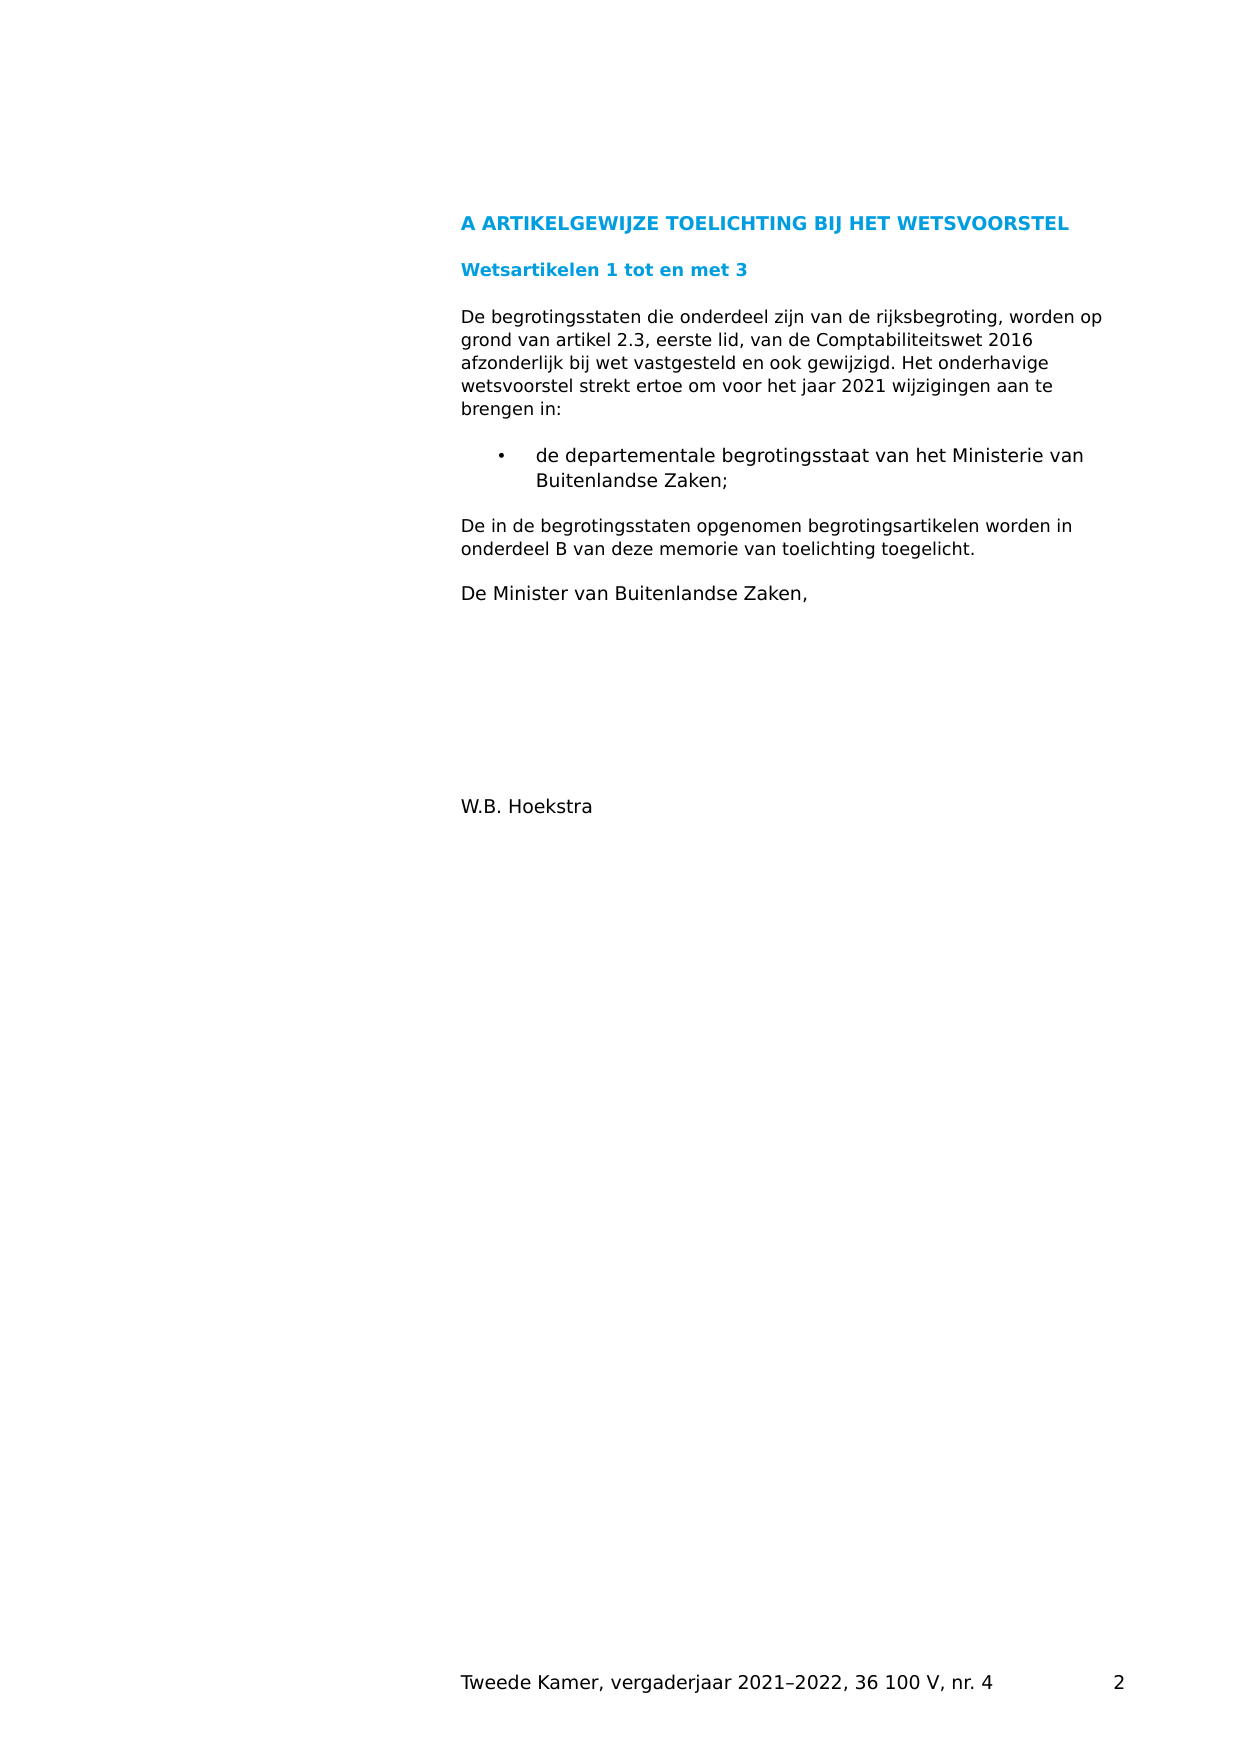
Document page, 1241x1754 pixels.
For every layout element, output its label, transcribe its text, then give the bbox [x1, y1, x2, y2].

text W.B. Hoekstra [461, 796, 1125, 818]
title Wetsartikelen 1 tot en met 3 [461, 258, 1125, 281]
text De Minister van Buitenlandse Zaken, [461, 583, 1125, 605]
text De begrotingsstaten die onderdeel zijn van de rijksbegroting, worden op grond van artikel 2.3, eerste lid, van de Comptabiliteitswet 2016 afzonderlijk bij wet vastgesteld en ook gewijzigd. Het onderhavige wetsvoorstel strekt ertoe om voor het jaar 2021 wijzigingen aan te brengen in: [461, 305, 1125, 419]
title A Artikelgewijze toelichting bij het wetsvoorstel [461, 213, 1125, 235]
list de departementale begrotingsstaat van het Ministerie van Buitenlandse Zaken; [498, 442, 1125, 492]
text De in de begrotingsstaten opgenomen begrotingsartikelen worden in onderdeel B van deze memorie van toelichting toegelicht. [461, 514, 1125, 560]
